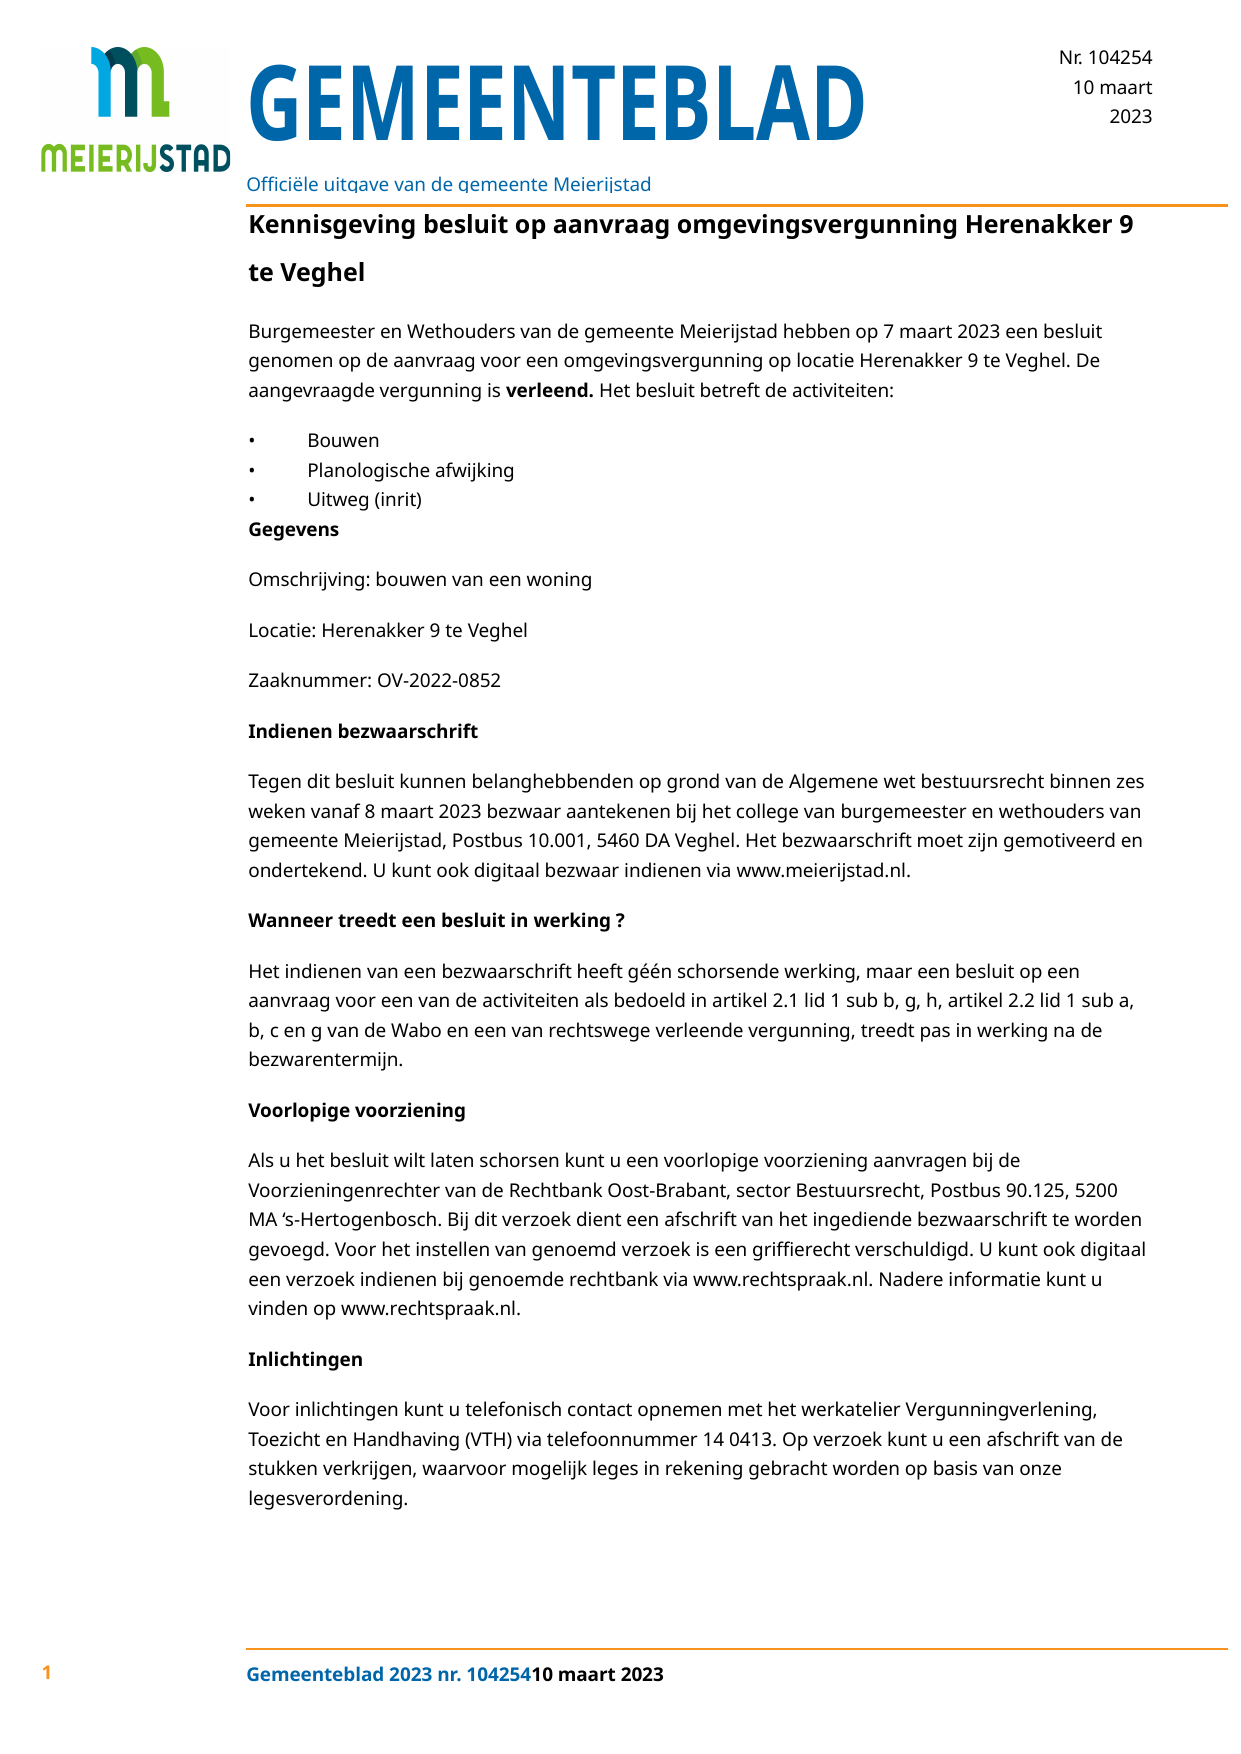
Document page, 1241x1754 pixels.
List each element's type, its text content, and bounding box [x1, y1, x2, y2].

text Indienen bezwaarschrift [248, 718, 1152, 744]
picture [41, 47, 231, 172]
text Zaaknummer: OV-2022-0852 [248, 667, 1152, 693]
text Voor inlichtingen kunt u telefonisch contact opnemen met het werkatelier Vergunningverlening, Toezicht en Handhaving (VTH) via telefoonnummer 14 0413. Op verzoek kunt u een afschrift van de stukken verkrijgen, waarvoor mogelijk leges in rekening gebracht worden op basis van onze legesverordening. [248, 1396, 1152, 1511]
text Wanneer treedt een besluit in werking ? [248, 907, 1152, 933]
list Planologische afwijking [248, 457, 1152, 483]
list Uitweg (inrit) [248, 487, 1152, 512]
text Locatie: Herenakker 9 te Veghel [248, 617, 1152, 643]
text Burgemeester en Wethouders van de gemeente Meierijstad hebben op 7 maart 2023 een besluit genomen op de aanvraag voor een omgevingsvergunning op locatie Herenakker 9 te Veghel. De aangevraagde vergunning is verleend. Het besluit betreft de activiteiten: [248, 318, 1152, 403]
text Tegen dit besluit kunnen belanghebbenden op grond van de Algemene wet bestuursrecht binnen zes weken vanaf 8 maart 2023 bezwaar aantekenen bij het college van burgemeester en wethouders van gemeente Meierijstad, Postbus 10.001, 5460 DA Veghel. Het bezwaarschrift moet zijn gemotiveerd en ondertekend. U kunt ook digitaal bezwaar indienen via www.meierijstad.nl. [248, 768, 1152, 883]
text Kennisgeving besluit op aanvraag omgevingsvergunning Herenakker 9 te Veghel [248, 207, 1152, 288]
text Het indienen van een bezwaarschrift heeft géén schorsende werking, maar een besluit op een aanvraag voor een van de activiteiten als bedoeld in artikel 2.1 lid 1 sub b, g, h, artikel 2.2 lid 1 sub a, b, c en g van de Wabo en een van rechtswege verleende vergunning, treedt pas in werking na de bezwarentermijn. [248, 958, 1152, 1072]
text Gegevens [248, 516, 1152, 542]
text Omschrijving: bouwen van een woning [248, 567, 1152, 592]
list Bouwen [248, 427, 1152, 453]
text Als u het besluit wilt laten schorsen kunt u een voorlopige voorziening aanvragen bij de Voorzieningenrechter van de Rechtbank Oost-Brabant, sector Bestuursrecht, Postbus 90.125, 5200 MA ‘s-Hertogenbosch. Bij dit verzoek dient een afschrift van het ingediende bezwaarschrift te worden gevoegd. Voor het instellen van genoemd verzoek is een griffierecht verschuldigd. U kunt ook digitaal een verzoek indienen bij genoemde rechtbank via www.rechtspraak.nl. Nadere informatie kunt u vinden op www.rechtspraak.nl. [248, 1147, 1152, 1321]
text Voorlopige voorziening [248, 1097, 1152, 1123]
text Inlichtingen [248, 1346, 1152, 1372]
